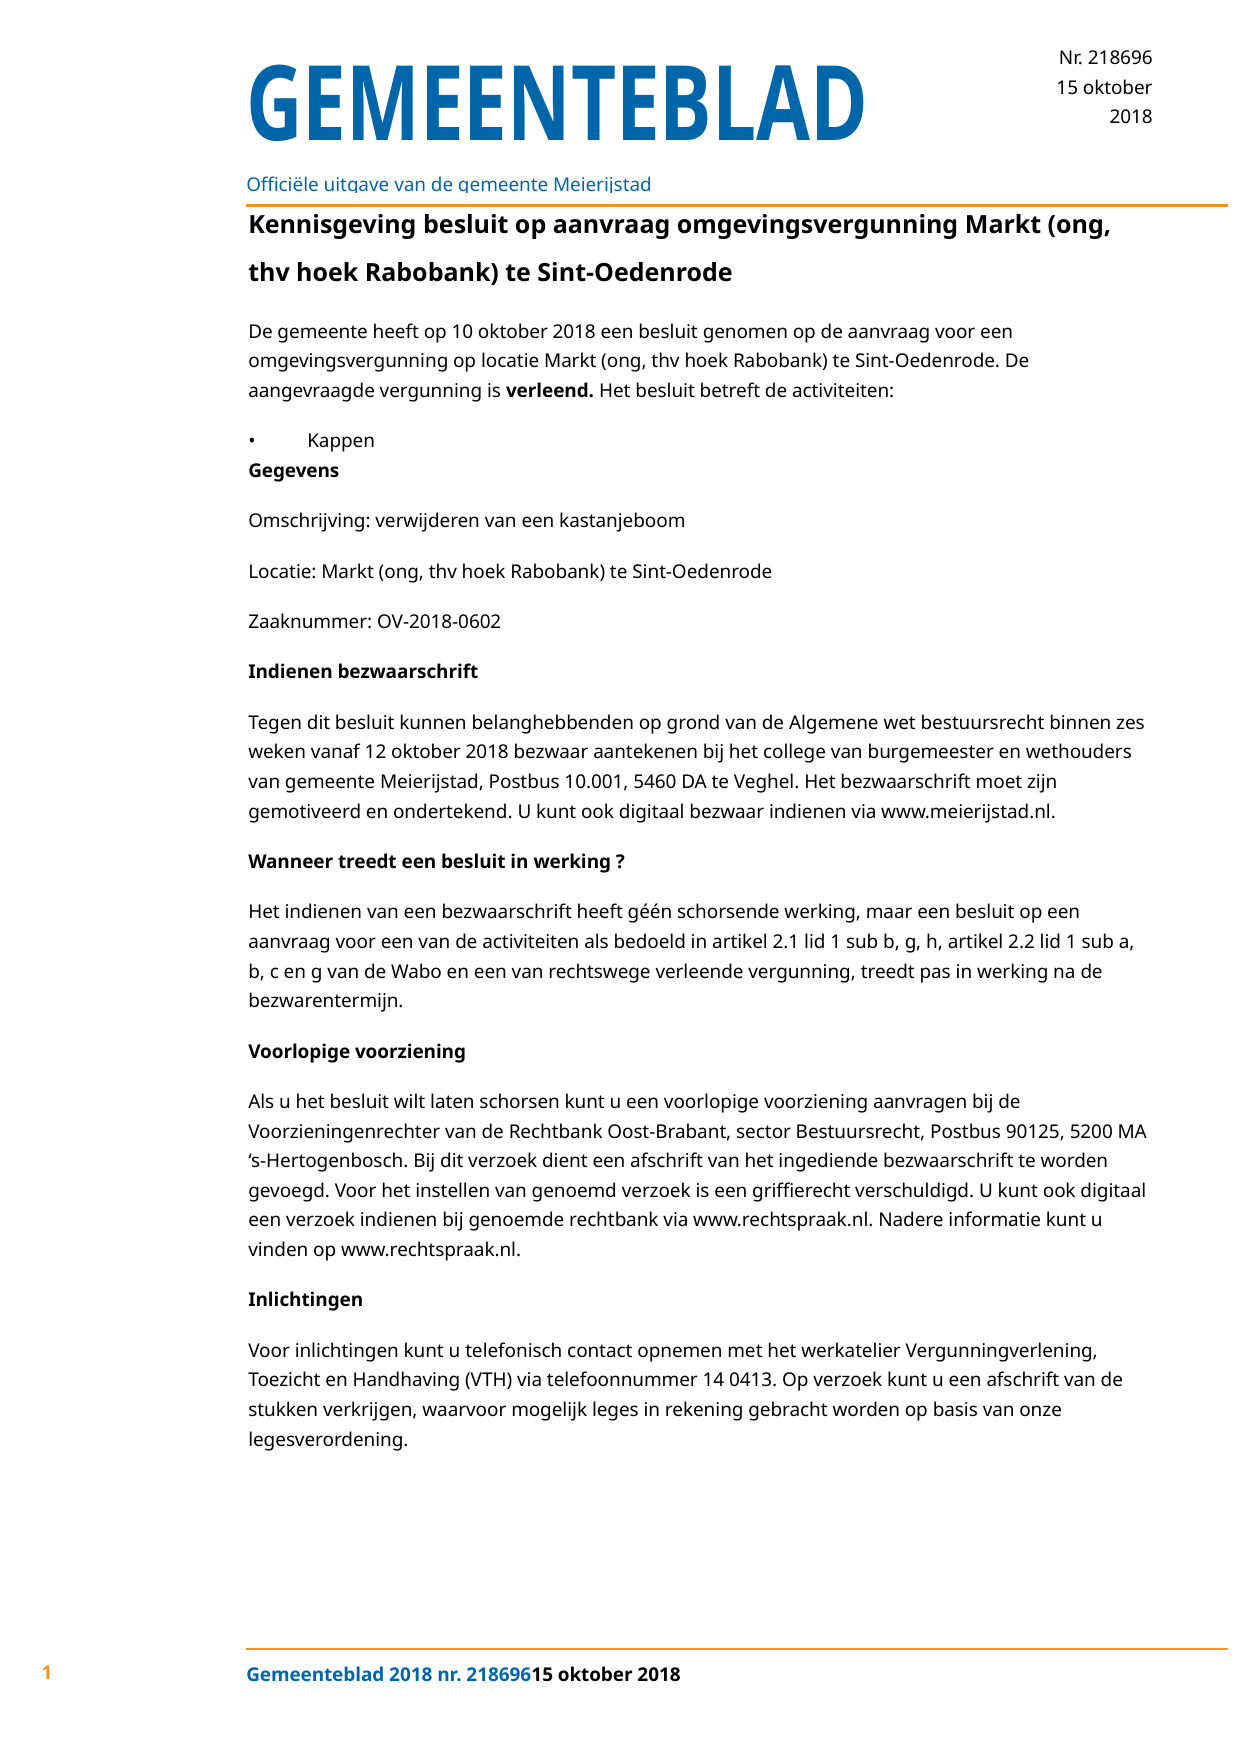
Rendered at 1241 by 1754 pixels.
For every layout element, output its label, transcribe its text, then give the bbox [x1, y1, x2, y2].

text Voorlopige voorziening [248, 1038, 1152, 1064]
text De gemeente heeft op 10 oktober 2018 een besluit genomen op de aanvraag voor een omgevingsvergunning op locatie Markt (ong, thv hoek Rabobank) te Sint-Oedenrode. De aangevraagde vergunning is verleend. Het besluit betreft de activiteiten: [248, 318, 1152, 403]
text Kennisgeving besluit op aanvraag omgevingsvergunning Markt (ong, thv hoek Rabobank) te Sint-Oedenrode [248, 207, 1152, 288]
text Tegen dit besluit kunnen belanghebbenden op grond van de Algemene wet bestuursrecht binnen zes weken vanaf 12 oktober 2018 bezwaar aantekenen bij het college van burgemeester en wethouders van gemeente Meierijstad, Postbus 10.001, 5460 DA te Veghel. Het bezwaarschrift moet zijn gemotiveerd en ondertekend. U kunt ook digitaal bezwaar indienen via www.meierijstad.nl. [248, 709, 1152, 824]
text Het indienen van een bezwaarschrift heeft géén schorsende werking, maar een besluit op een aanvraag voor een van de activiteiten als bedoeld in artikel 2.1 lid 1 sub b, g, h, artikel 2.2 lid 1 sub a, b, c en g van de Wabo en een van rechtswege verleende vergunning, treedt pas in werking na de bezwarentermijn. [248, 899, 1152, 1013]
text Indienen bezwaarschrift [248, 659, 1152, 684]
list Kappen [248, 427, 1152, 453]
text Wanneer treedt een besluit in werking ? [248, 848, 1152, 874]
text Gegevens [248, 457, 1152, 483]
text Inlichtingen [248, 1287, 1152, 1312]
picture [41, 47, 231, 172]
text Als u het besluit wilt laten schorsen kunt u een voorlopige voorziening aanvragen bij de Voorzieningenrechter van de Rechtbank Oost-Brabant, sector Bestuursrecht, Postbus 90125, 5200 MA ‘s-Hertogenbosch. Bij dit verzoek dient een afschrift van het ingediende bezwaarschrift te worden gevoegd. Voor het instellen van genoemd verzoek is een griffierecht verschuldigd. U kunt ook digitaal een verzoek indienen bij genoemde rechtbank via www.rechtspraak.nl. Nadere informatie kunt u vinden op www.rechtspraak.nl. [248, 1088, 1152, 1262]
text Locatie: Markt (ong, thv hoek Rabobank) te Sint-Oedenrode [248, 558, 1152, 584]
text Zaaknummer: OV-2018-0602 [248, 608, 1152, 634]
text Voor inlichtingen kunt u telefonisch contact opnemen met het werkatelier Vergunningverlening, Toezicht en Handhaving (VTH) via telefoonnummer 14 0413. Op verzoek kunt u een afschrift van de stukken verkrijgen, waarvoor mogelijk leges in rekening gebracht worden op basis van onze legesverordening. [248, 1337, 1152, 1452]
text Omschrijving: verwijderen van een kastanjeboom [248, 507, 1152, 533]
